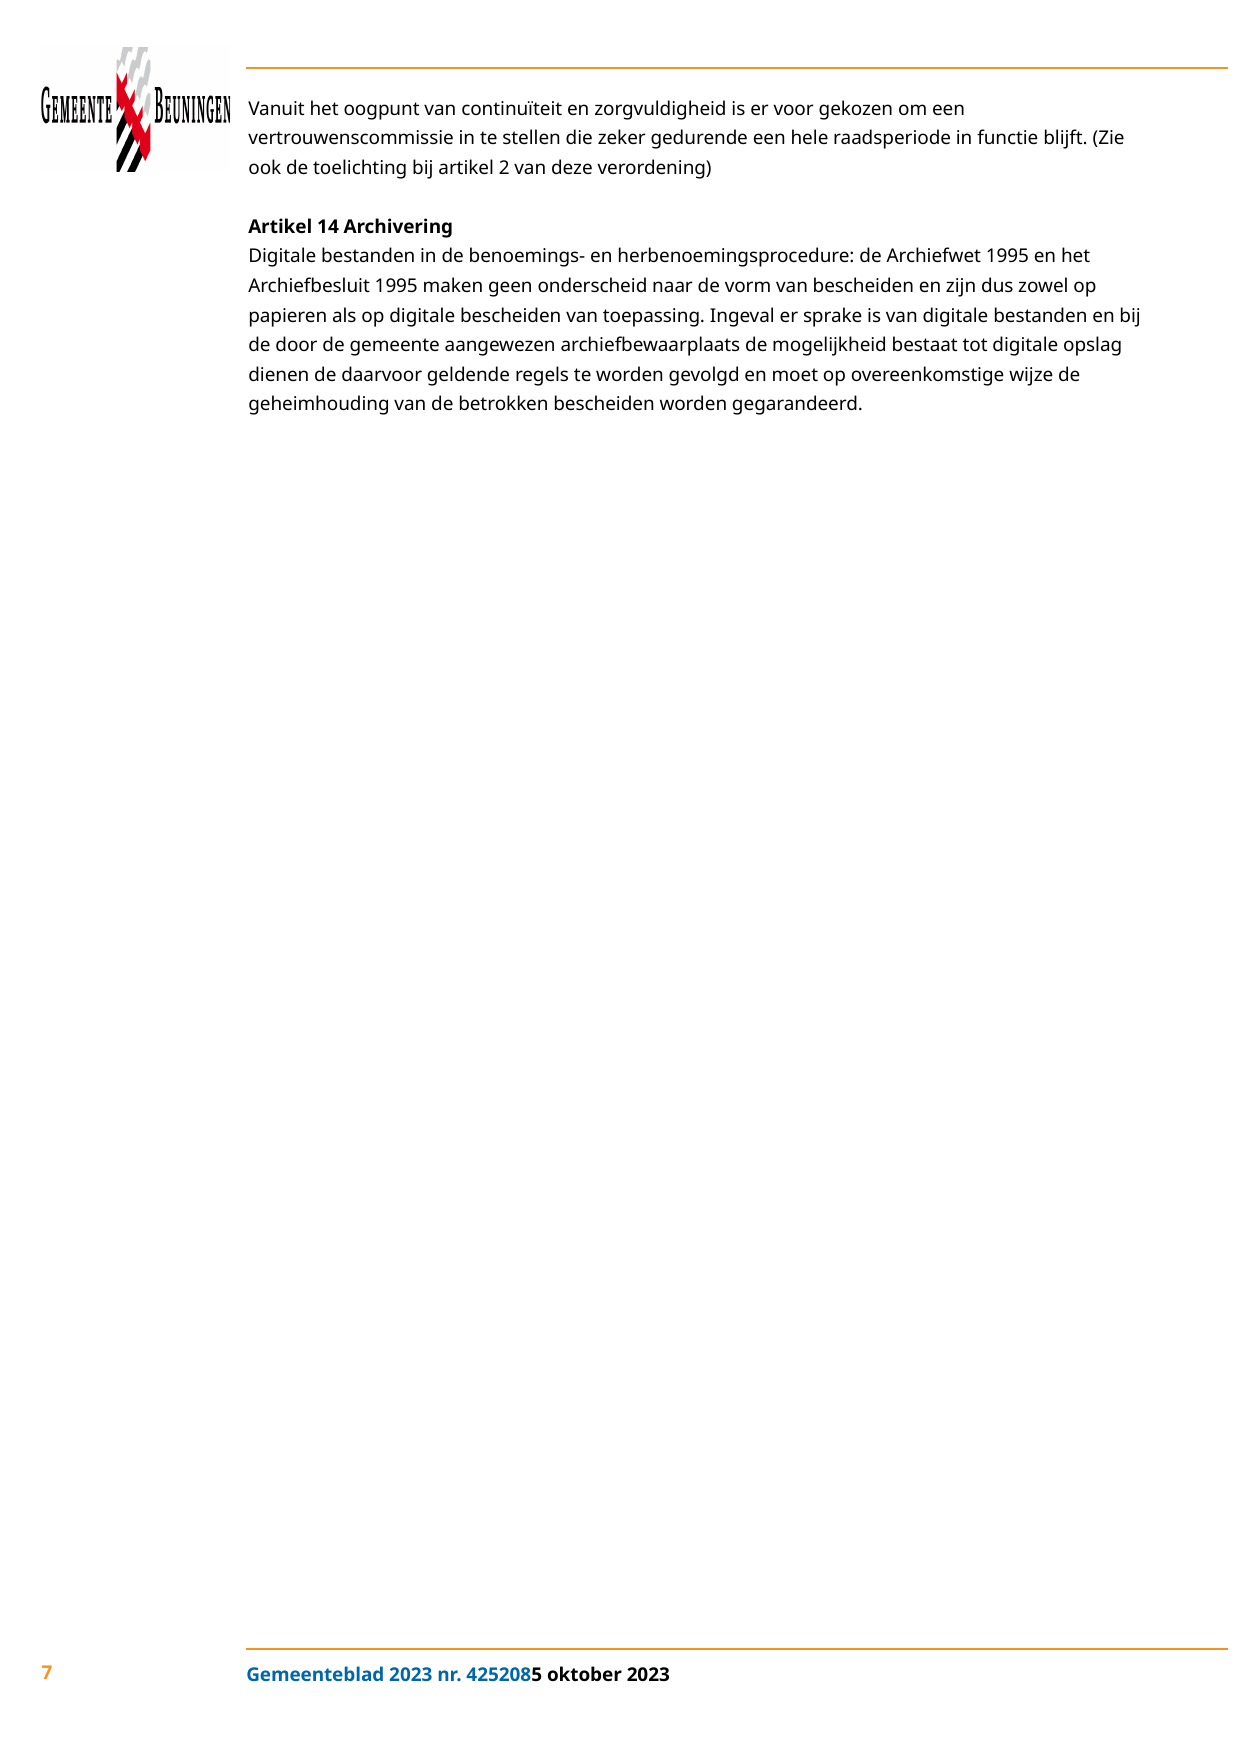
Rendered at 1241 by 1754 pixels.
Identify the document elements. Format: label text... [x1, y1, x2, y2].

text Artikel 14 Archivering [248, 213, 1152, 239]
text Digitale bestanden in de benoemings- en herbenoemingsprocedure: de Archiefwet 1995 en het Archiefbesluit 1995 maken geen onderscheid naar de vorm van bescheiden en zijn dus zowel op papieren als op digitale bescheiden van toepassing. Ingeval er sprake is van digitale bestanden en bij de door de gemeente aangewezen archiefbewaarplaats de mogelijkheid bestaat tot digitale opslag dienen de daarvoor geldende regels te worden gevolgd en moet op overeenkomstige wijze de geheimhouding van de betrokken bescheiden worden gegarandeerd. [248, 243, 1152, 416]
text Vanuit het oogpunt van continuïteit en zorgvuldigheid is er voor gekozen om een vertrouwenscommissie in te stellen die zeker gedurende een hele raadsperiode in functie blijft. (Zie ook de toelichting bij artikel 2 van deze verordening) [248, 95, 1152, 180]
picture [41, 47, 231, 172]
